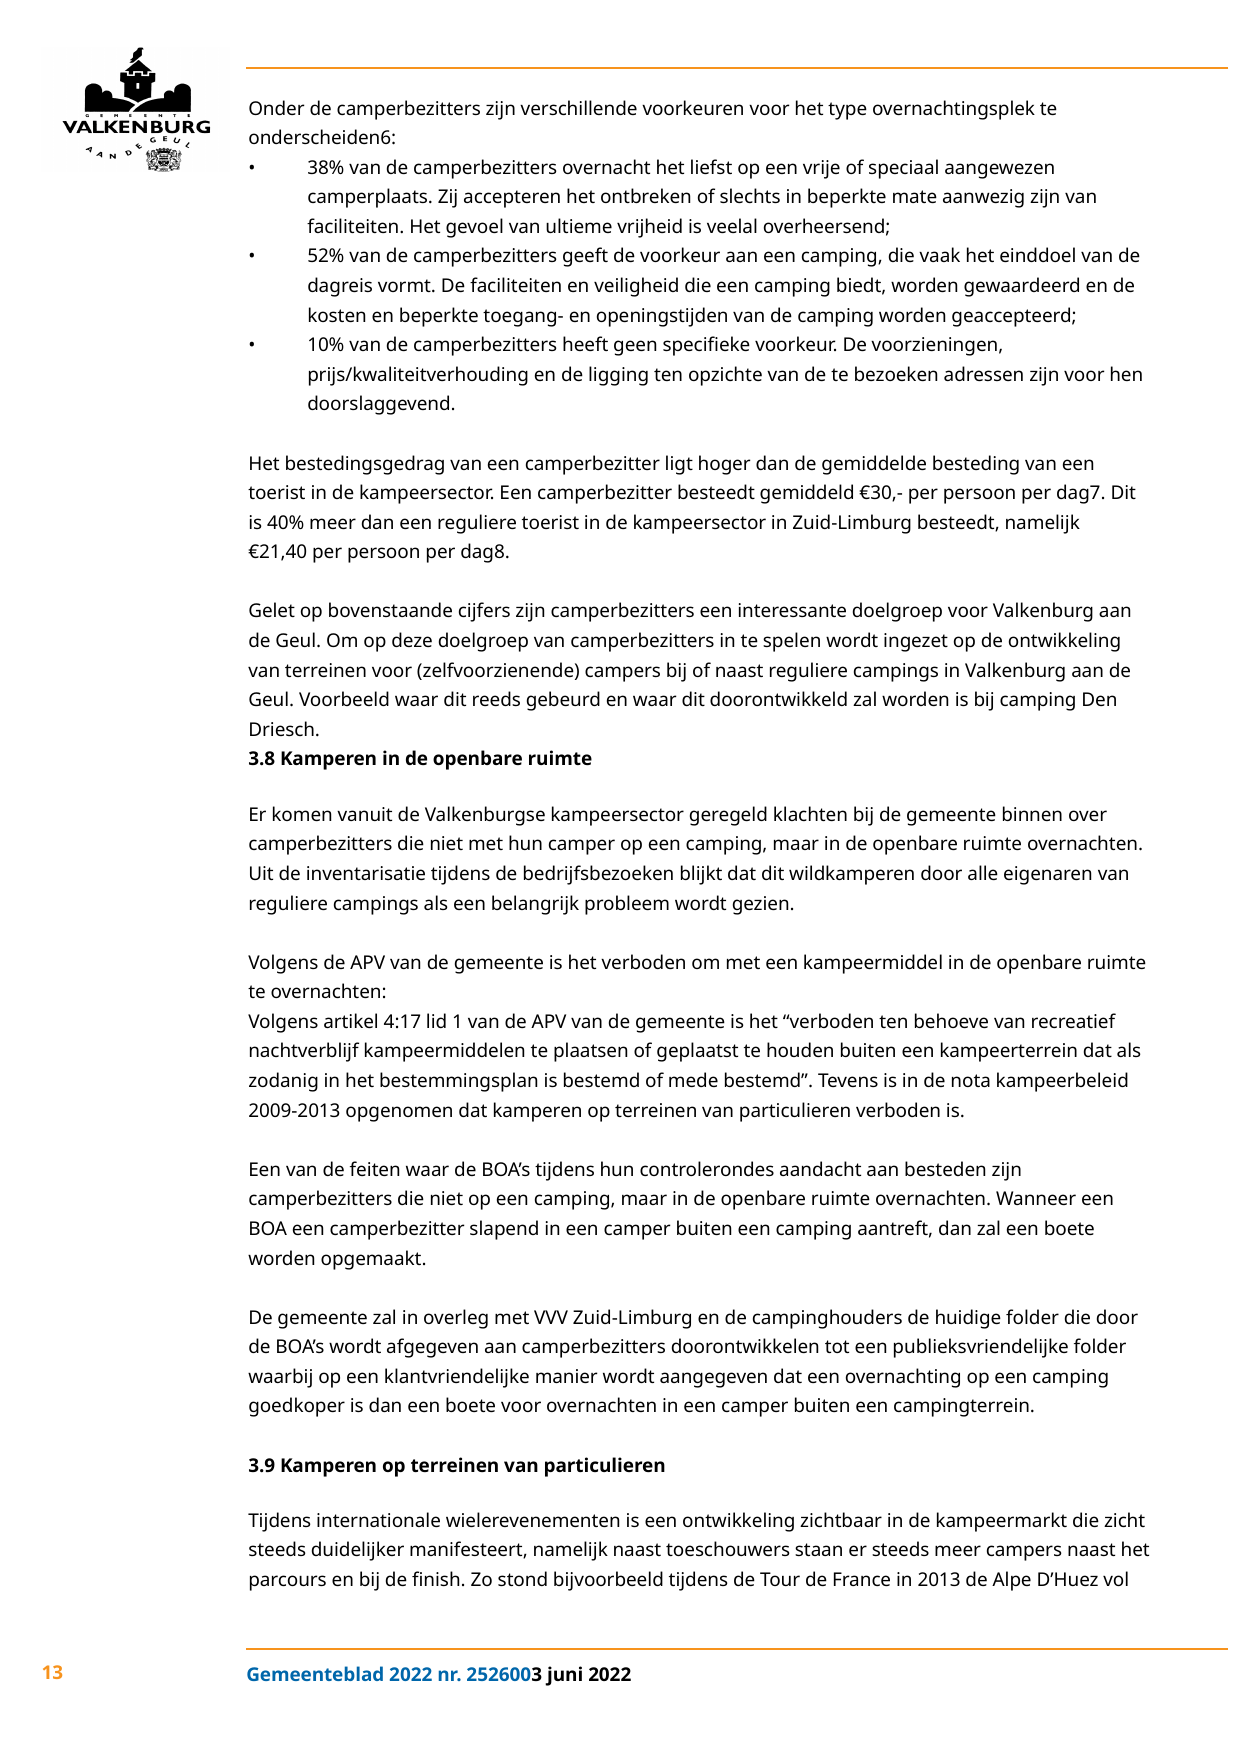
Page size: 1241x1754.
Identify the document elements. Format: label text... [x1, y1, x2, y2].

picture [41, 47, 231, 172]
text €21,40 per persoon per dag8. [248, 538, 1152, 564]
text Een van de feiten waar de BOA’s tijdens hun controlerondes aandacht aan besteden zijn camperbezitters die niet op een camping, maar in de openbare ruimte overnachten. Wanneer een BOA een camperbezitter slapend in een camper buiten een camping aantreft, dan zal een boete worden opgemaakt. [248, 1156, 1152, 1270]
text Volgens artikel 4:17 lid 1 van de APV van de gemeente is het “verboden ten behoeve van recreatief nachtverblijf kampeermiddelen te plaatsen of geplaatst te houden buiten een kampeerterrein dat als zodanig in het bestemmingsplan is bestemd of mede bestemd”. Tevens is in de nota kampeerbeleid 2009-2013 opgenomen dat kamperen op terreinen van particulieren verboden is. [248, 1008, 1152, 1122]
list 10% van de camperbezitters heeft geen specifieke voorkeur. De voorzieningen, prijs/kwaliteitverhouding en de ligging ten opzichte van de te bezoeken adressen zijn voor hen doorslaggevend. [248, 331, 1152, 416]
list 38% van de camperbezitters overnacht het liefst op een vrije of speciaal aangewezen camperplaats. Zij accepteren het ontbreken of slechts in beperkte mate aanwezig zijn van faciliteiten. Het gevoel van ultieme vrijheid is veelal overheersend; [248, 154, 1152, 239]
text Er komen vanuit de Valkenburgse kampeersector geregeld klachten bij de gemeente binnen over camperbezitters die niet met hun camper op een camping, maar in de openbare ruimte overnachten. Uit de inventarisatie tijdens de bedrijfsbezoeken blijkt dat dit wildkamperen door alle eigenaren van reguliere campings als een belangrijk probleem wordt gezien. [248, 801, 1152, 915]
text Gelet op bovenstaande cijfers zijn camperbezitters een interessante doelgroep voor Valkenburg aan de Geul. Om op deze doelgroep van camperbezitters in te spelen wordt ingezet op de ontwikkeling van terreinen voor (zelfvoorzienende) campers bij of naast reguliere campings in Valkenburg aan de Geul. Voorbeeld waar dit reeds gebeurd en waar dit doorontwikkeld zal worden is bij camping Den Driesch. [248, 598, 1152, 742]
text De gemeente zal in overleg met VVV Zuid-Limburg en de campinghouders de huidige folder die door de BOA’s wordt afgegeven aan camperbezitters doorontwikkelen tot een publieksvriendelijke folder waarbij op een klantvriendelijke manier wordt aangegeven dat een overnachting op een camping goedkoper is dan een boete voor overnachten in een camper buiten een campingterrein. [248, 1304, 1152, 1418]
text Onder de camperbezitters zijn verschillende voorkeuren voor het type overnachtingsplek te onderscheiden6: [248, 95, 1152, 150]
list 52% van de camperbezitters geeft de voorkeur aan een camping, die vaak het einddoel van de dagreis vormt. De faciliteiten en veiligheid die een camping biedt, worden gewaardeerd en de kosten en beperkte toegang- en openingstijden van de camping worden geaccepteerd; [248, 243, 1152, 328]
text Tijdens internationale wielerevenementen is een ontwikkeling zichtbaar in de kampeermarkt die zicht steeds duidelijker manifesteert, namelijk naast toeschouwers staan er steeds meer campers naast het parcours en bij de finish. Zo stond bijvoorbeeld tijdens de Tour de France in 2013 de Alpe D’Huez vol [248, 1507, 1152, 1592]
text Het bestedingsgedrag van een camperbezitter ligt hoger dan de gemiddelde besteding van een toerist in de kampeersector. Een camperbezitter besteedt gemiddeld €30,- per persoon per dag7. Dit is 40% meer dan een reguliere toerist in de kampeersector in Zuid-Limburg besteedt, namelijk [248, 450, 1152, 535]
text 3.8 Kamperen in de openbare ruimte [248, 746, 1152, 771]
text 3.9 Kamperen op terreinen van particulieren [248, 1452, 1152, 1477]
text Volgens de APV van de gemeente is het verboden om met een kampeermiddel in de openbare ruimte te overnachten: [248, 949, 1152, 1004]
